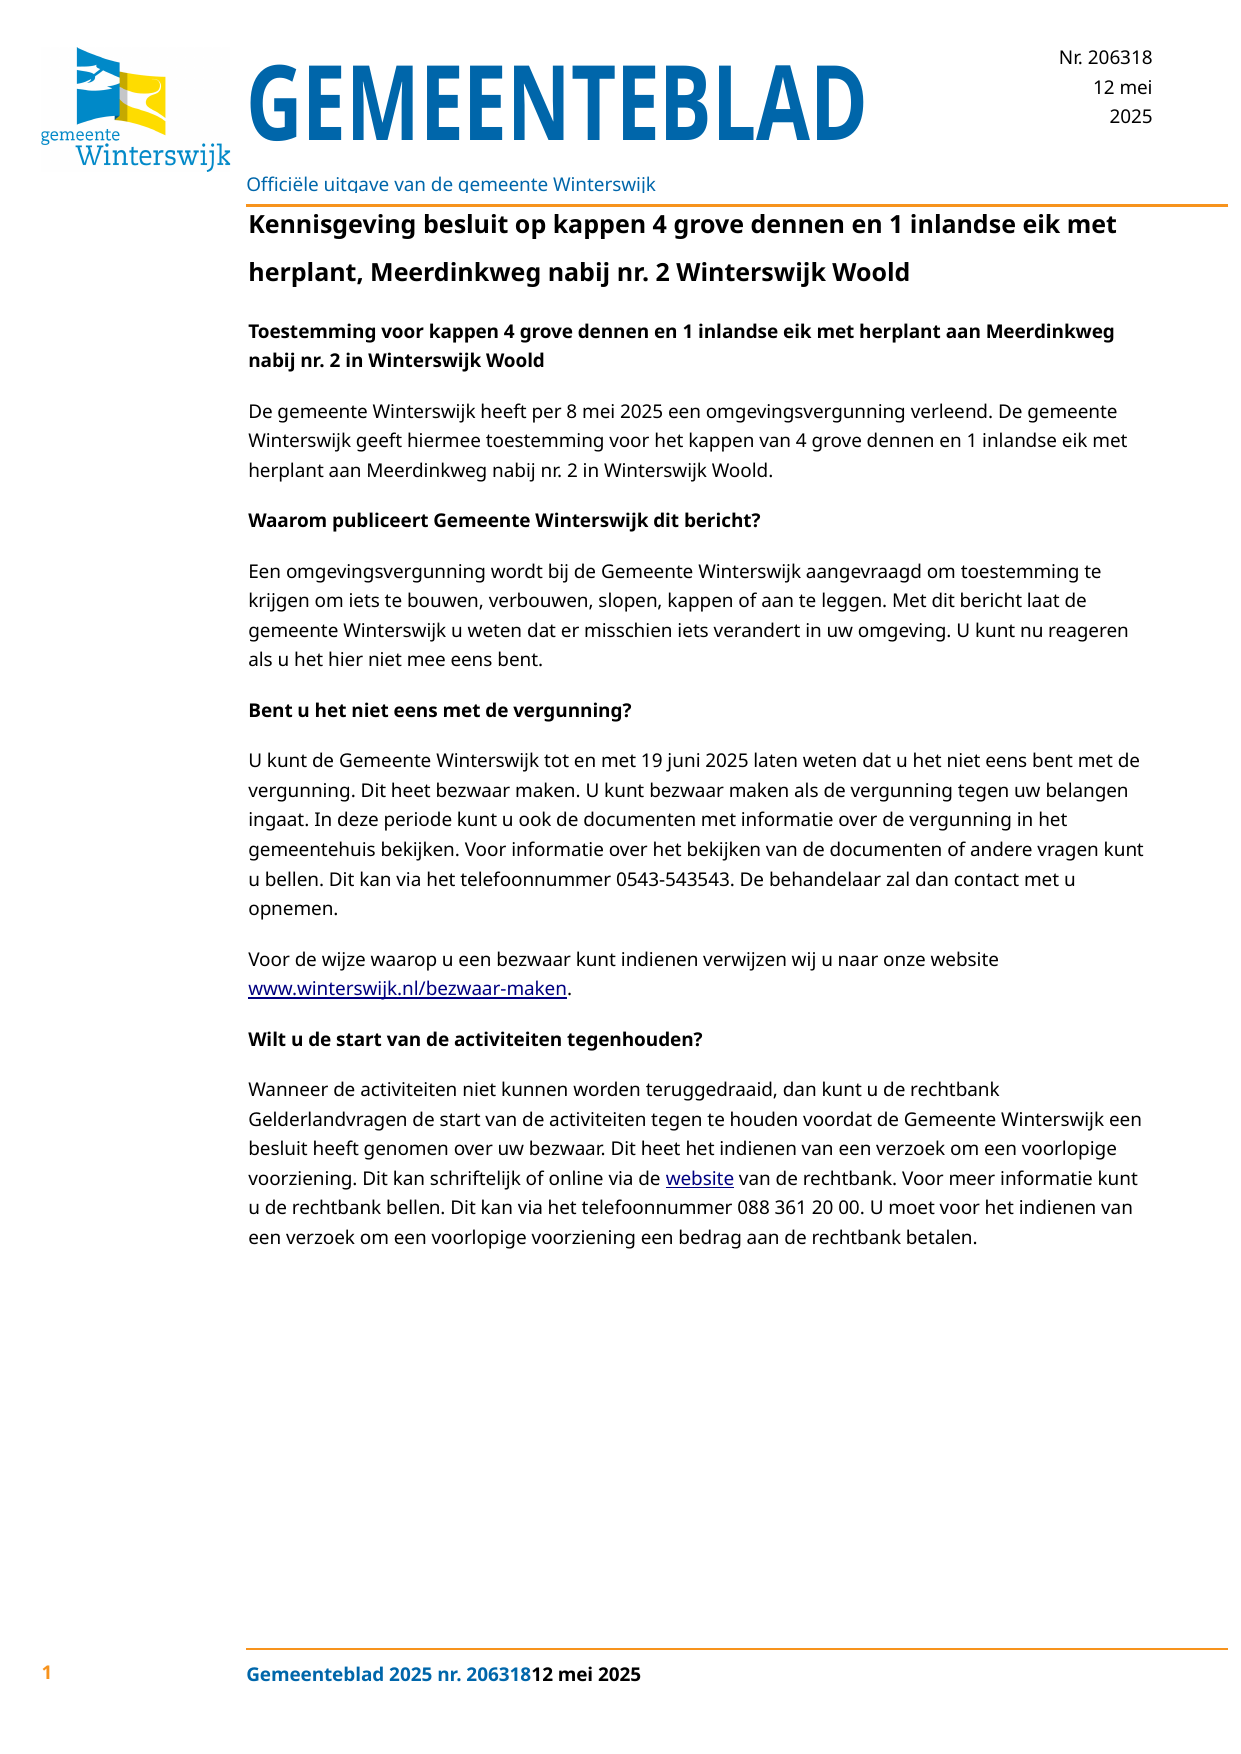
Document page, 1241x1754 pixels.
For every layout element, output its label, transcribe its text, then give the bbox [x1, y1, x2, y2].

text Een omgevingsvergunning wordt bij de Gemeente Winterswijk aangevraagd om toestemming te krijgen om iets te bouwen, verbouwen, slopen, kappen of aan te leggen. Met dit bericht laat de gemeente Winterswijk u weten dat er misschien iets verandert in uw omgeving. U kunt nu reageren als u het hier niet mee eens bent. [248, 558, 1152, 672]
text U kunt de Gemeente Winterswijk tot en met 19 juni 2025 laten weten dat u het niet eens bent met de vergunning. Dit heet bezwaar maken. U kunt bezwaar maken als de vergunning tegen uw belangen ingaat. In deze periode kunt u ook de documenten met informatie over de vergunning in het gemeentehuis bekijken. Voor informatie over het bekijken van de documenten of andere vragen kunt u bellen. Dit kan via het telefoonnummer 0543-543543. De behandelaar zal dan contact met u opnemen. [248, 747, 1152, 921]
text Kennisgeving besluit op kappen 4 grove dennen en 1 inlandse eik met herplant, Meerdinkweg nabij nr. 2 Winterswijk Woold [248, 207, 1152, 288]
text Voor de wijze waarop u een bezwaar kunt indienen verwijzen wij u naar onze website www.winterswijk.nl/bezwaar-maken. [248, 946, 1152, 1001]
text De gemeente Winterswijk heeft per 8 mei 2025 een omgevingsvergunning verleend. De gemeente Winterswijk geeft hiermee toestemming voor het kappen van 4 grove dennen en 1 inlandse eik met herplant aan Meerdinkweg nabij nr. 2 in Winterswijk Woold. [248, 398, 1152, 483]
text Toestemming voor kappen 4 grove dennen en 1 inlandse eik met herplant aan Meerdinkweg nabij nr. 2 in Winterswijk Woold [248, 318, 1152, 373]
picture [41, 47, 231, 172]
text Wanneer de activiteiten niet kunnen worden teruggedraaid, dan kunt u de rechtbank Gelderlandvragen de start van de activiteiten tegen te houden voordat de Gemeente Winterswijk een besluit heeft genomen over uw bezwaar. Dit heet het indienen van een verzoek om een voorlopige voorziening. Dit kan schriftelijk of online via de website van de rechtbank. Voor meer informatie kunt u de rechtbank bellen. Dit kan via het telefoonnummer 088 361 20 00. U moet voor het indienen van een verzoek om een voorlopige voorziening een bedrag aan de rechtbank betalen. [248, 1076, 1152, 1250]
text Wilt u de start van de activiteiten tegenhouden? [248, 1026, 1152, 1052]
picture [225, 153, 231, 162]
text Bent u het niet eens met de vergunning? [248, 697, 1152, 723]
text Waarom publiceert Gemeente Winterswijk dit bericht? [248, 507, 1152, 533]
